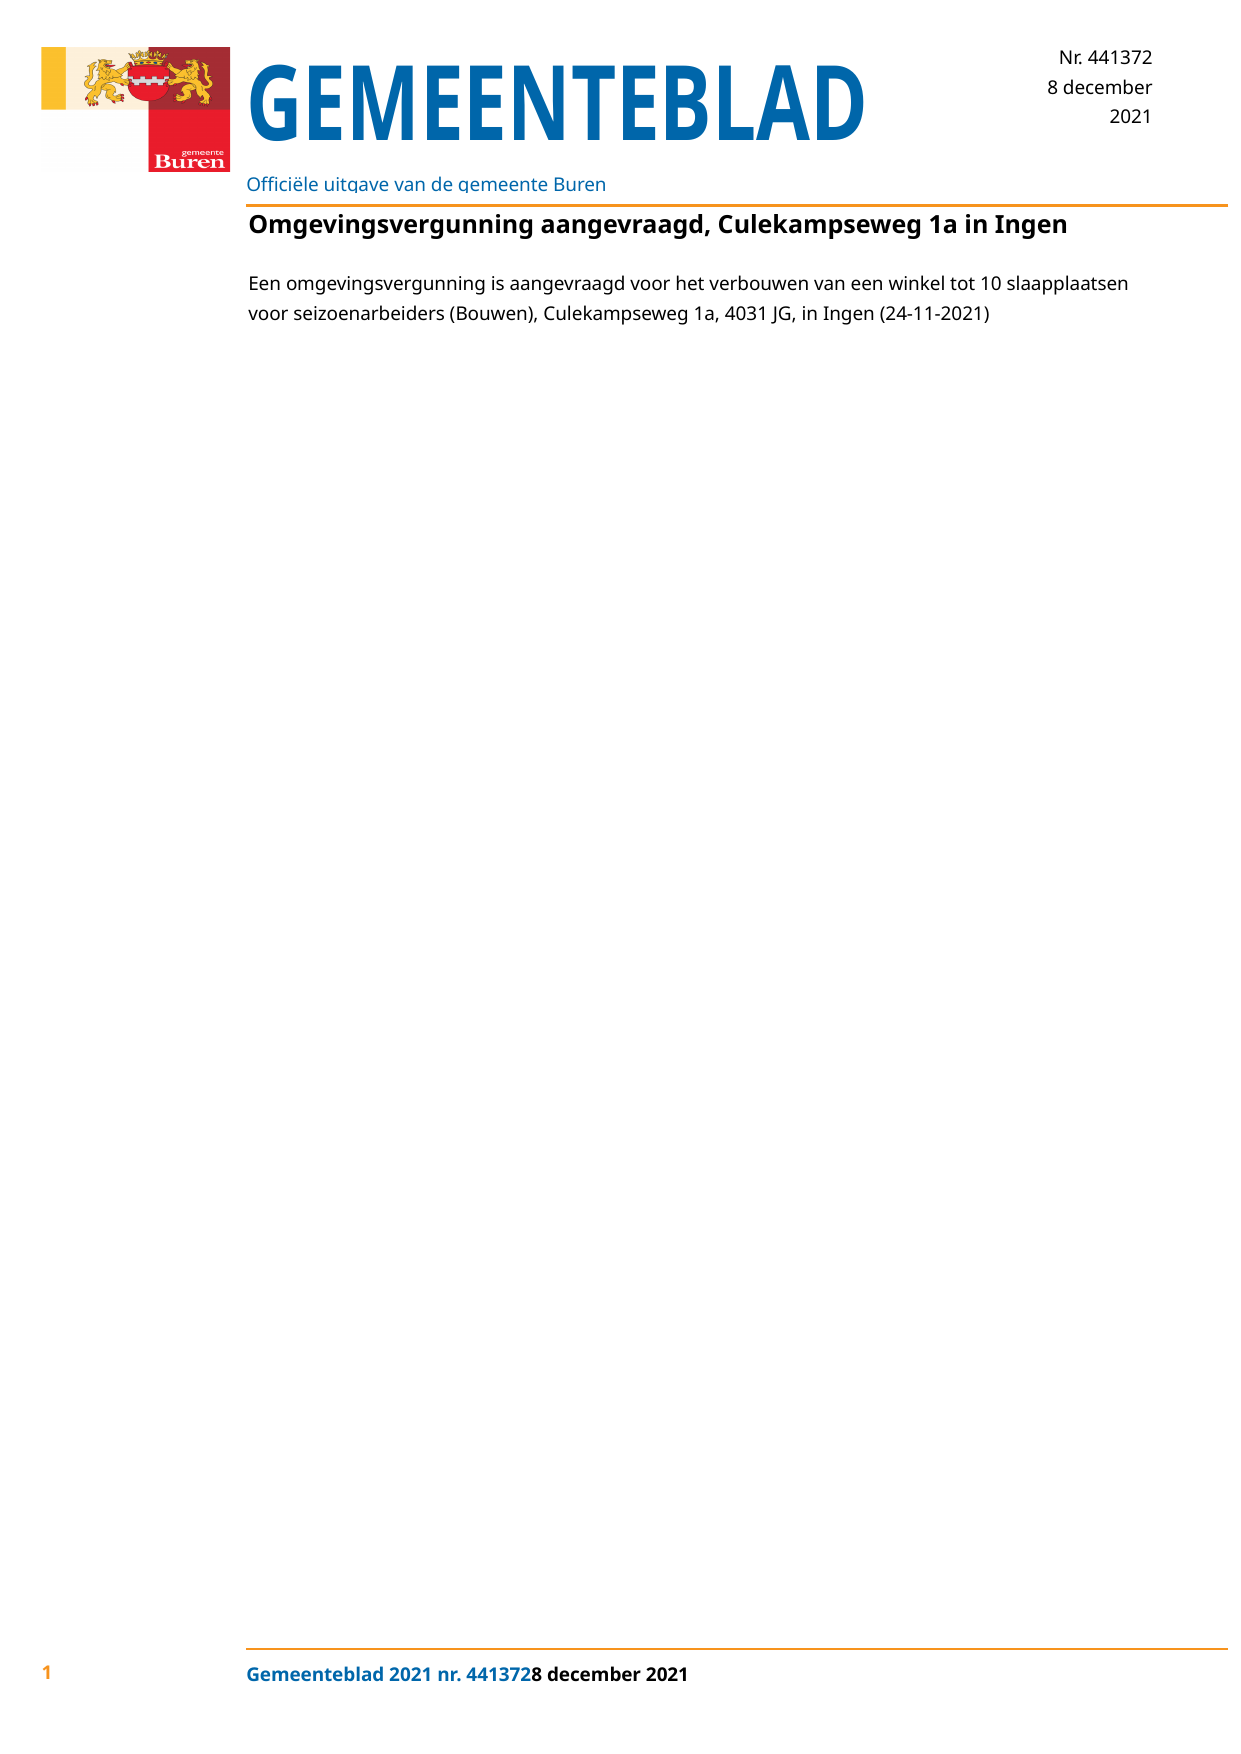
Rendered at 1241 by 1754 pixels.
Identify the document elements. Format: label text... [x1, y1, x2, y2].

text Een omgevingsvergunning is aangevraagd voor het verbouwen van een winkel tot 10 slaapplaatsen voor seizoenarbeiders (Bouwen), Culekampseweg 1a, 4031 JG, in Ingen (24-11-2021) [248, 270, 1152, 326]
picture [41, 47, 231, 172]
text Omgevingsvergunning aangevraagd, Culekampseweg 1a in Ingen [248, 207, 1152, 241]
